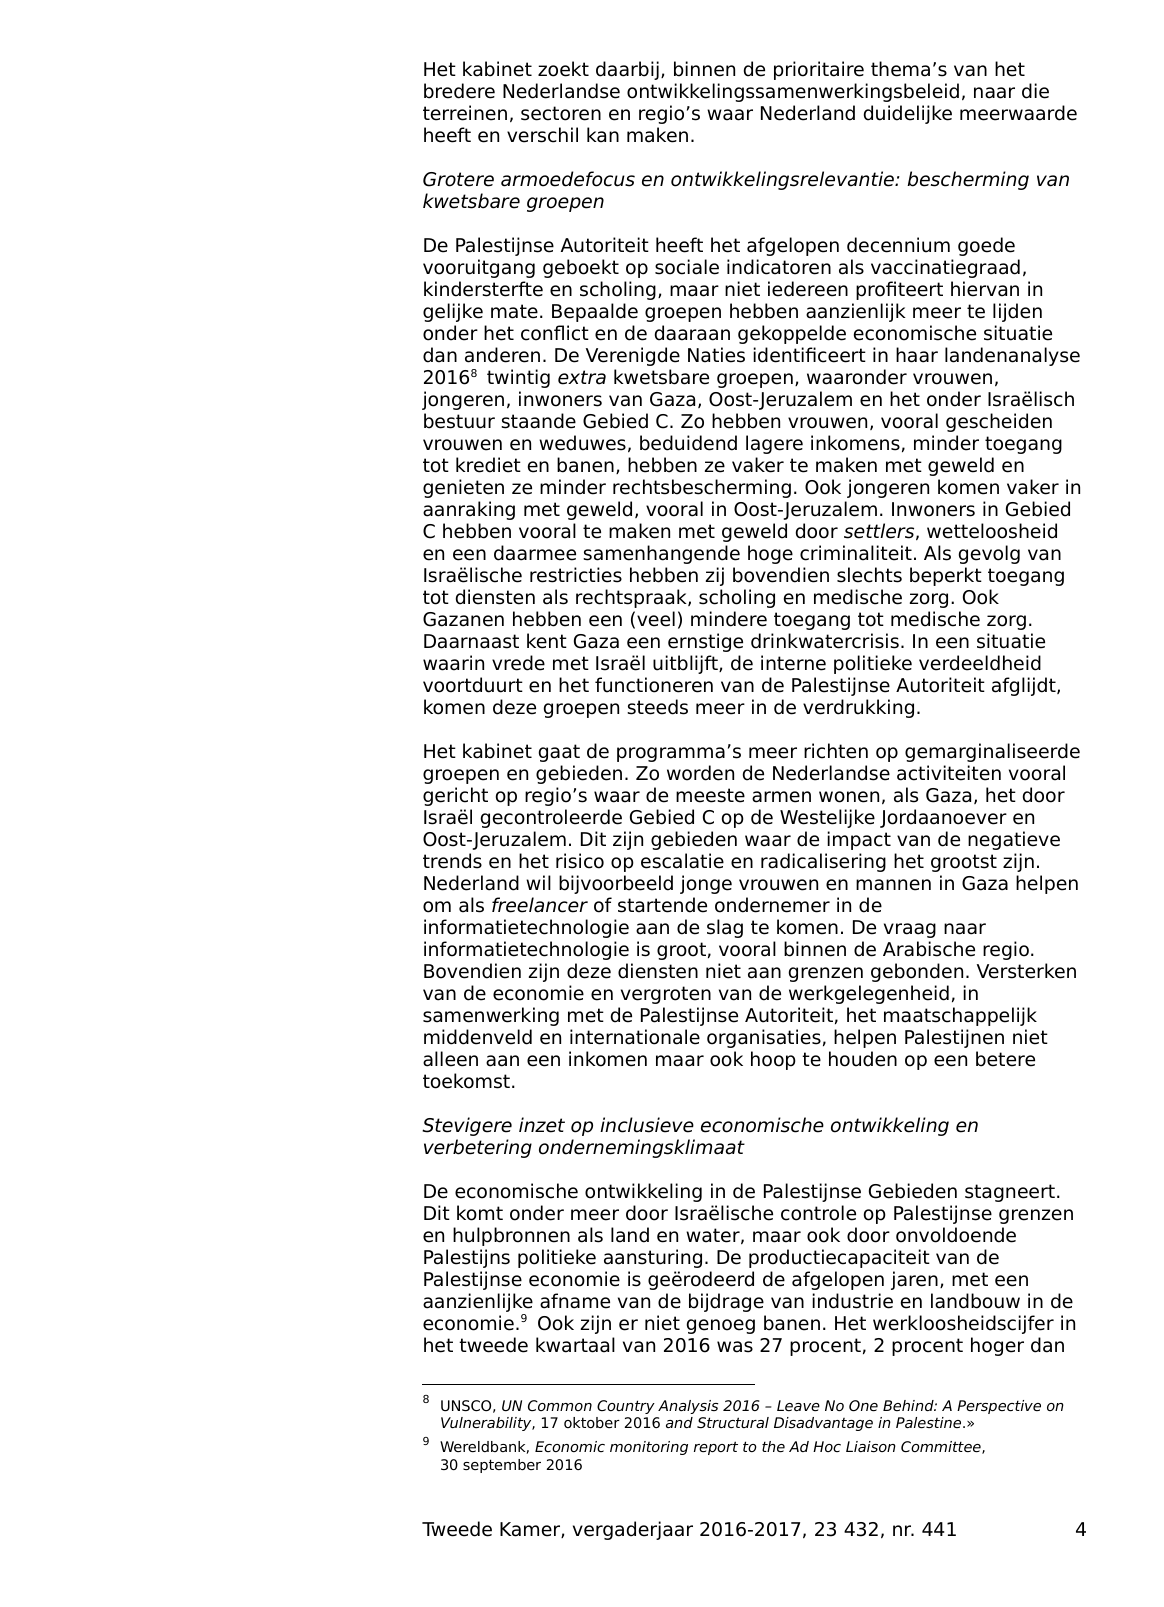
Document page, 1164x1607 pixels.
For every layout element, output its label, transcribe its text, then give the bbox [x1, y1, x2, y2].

text De economische ontwikkeling in de Palestijnse Gebieden stagneert. Dit komt onder meer door Israëlische controle op Palestijnse grenzen en hulpbronnen als land en water, maar ook door onvoldoende Palestijns politieke aansturing. De productiecapaciteit van de Palestijnse economie is geërodeerd de afgelopen jaren, met een aanzienlijke afname van de bijdrage van industrie en landbouw in de economie. Ook zijn er niet genoeg banen. Het werkloosheidscijfer in het tweede kwartaal van 2016 was 27 procent, 2 procent hoger dan [422, 1181, 1087, 1357]
text UNSCO, UN Common Country Analysis 2016 – Leave No One Behind: A Perspective on Vulnerability, 17 oktober 2016 and Structural Disadvantage in Palestine.» [422, 1393, 1087, 1432]
subtitle Stevigere inzet op inclusieve economische ontwikkeling en verbetering ondernemingsklimaat [422, 1115, 1087, 1159]
text Wereldbank, Economic monitoring report to the Ad Hoc Liaison Committee, 30 september 2016 [422, 1435, 1087, 1474]
subtitle Grotere armoedefocus en ontwikkelingsrelevantie: bescherming van kwetsbare groepen [422, 169, 1087, 213]
text De Palestijnse Autoriteit heeft het afgelopen decennium goede vooruitgang geboekt op sociale indicatoren als vaccinatiegraad, kindersterfte en scholing, maar niet iedereen profiteert hiervan in gelijke mate. Bepaalde groepen hebben aanzienlijk meer te lijden onder het conflict en de daaraan gekoppelde economische situatie dan anderen. De Verenigde Naties identificeert in haar landenanalyse 2016 twintig extra kwetsbare groepen, waaronder vrouwen, jongeren, inwoners van Gaza, Oost-Jeruzalem en het onder Israëlisch bestuur staande Gebied C. Zo hebben vrouwen, vooral gescheiden vrouwen en weduwes, beduidend lagere inkomens, minder toegang tot krediet en banen, hebben ze vaker te maken met geweld en genieten ze minder rechtsbescherming. Ook jongeren komen vaker in aanraking met geweld, vooral in Oost-Jeruzalem. Inwoners in Gebied C hebben vooral te maken met geweld door settlers, wetteloosheid en een daarmee samenhangende hoge criminaliteit. Als gevolg van Israëlische restricties hebben zij bovendien slechts beperkt toegang tot diensten als rechtspraak, scholing en medische zorg. Ook Gazanen hebben een (veel) mindere toegang tot medische zorg. Daarnaast kent Gaza een ernstige drinkwatercrisis. In een situatie waarin vrede met Israël uitblijft, de interne politieke verdeeldheid voortduurt en het functioneren van de Palestijnse Autoriteit afglijdt, komen deze groepen steeds meer in de verdrukking. [422, 235, 1087, 719]
text Het kabinet gaat de programma’s meer richten op gemarginaliseerde groepen en gebieden. Zo worden de Nederlandse activiteiten vooral gericht op regio’s waar de meeste armen wonen, als Gaza, het door Israël gecontroleerde Gebied C op de Westelijke Jordaanoever en Oost-Jeruzalem. Dit zijn gebieden waar de impact van de negatieve trends en het risico op escalatie en radicalisering het grootst zijn. Nederland wil bijvoorbeeld jonge vrouwen en mannen in Gaza helpen om als freelancer of startende ondernemer in de informatietechnologie aan de slag te komen. De vraag naar informatietechnologie is groot, vooral binnen de Arabische regio. Bovendien zijn deze diensten niet aan grenzen gebonden. Versterken van de economie en vergroten van de werkgelegenheid, in samenwerking met de Palestijnse Autoriteit, het maatschappelijk middenveld en internationale organisaties, helpen Palestijnen niet alleen aan een inkomen maar ook hoop te houden op een betere toekomst. [422, 741, 1087, 1093]
text Het kabinet zoekt daarbij, binnen de prioritaire thema’s van het bredere Nederlandse ontwikkelingssamenwerkingsbeleid, naar die terreinen, sectoren en regio’s waar Nederland duidelijke meerwaarde heeft en verschil kan maken. [422, 59, 1087, 147]
